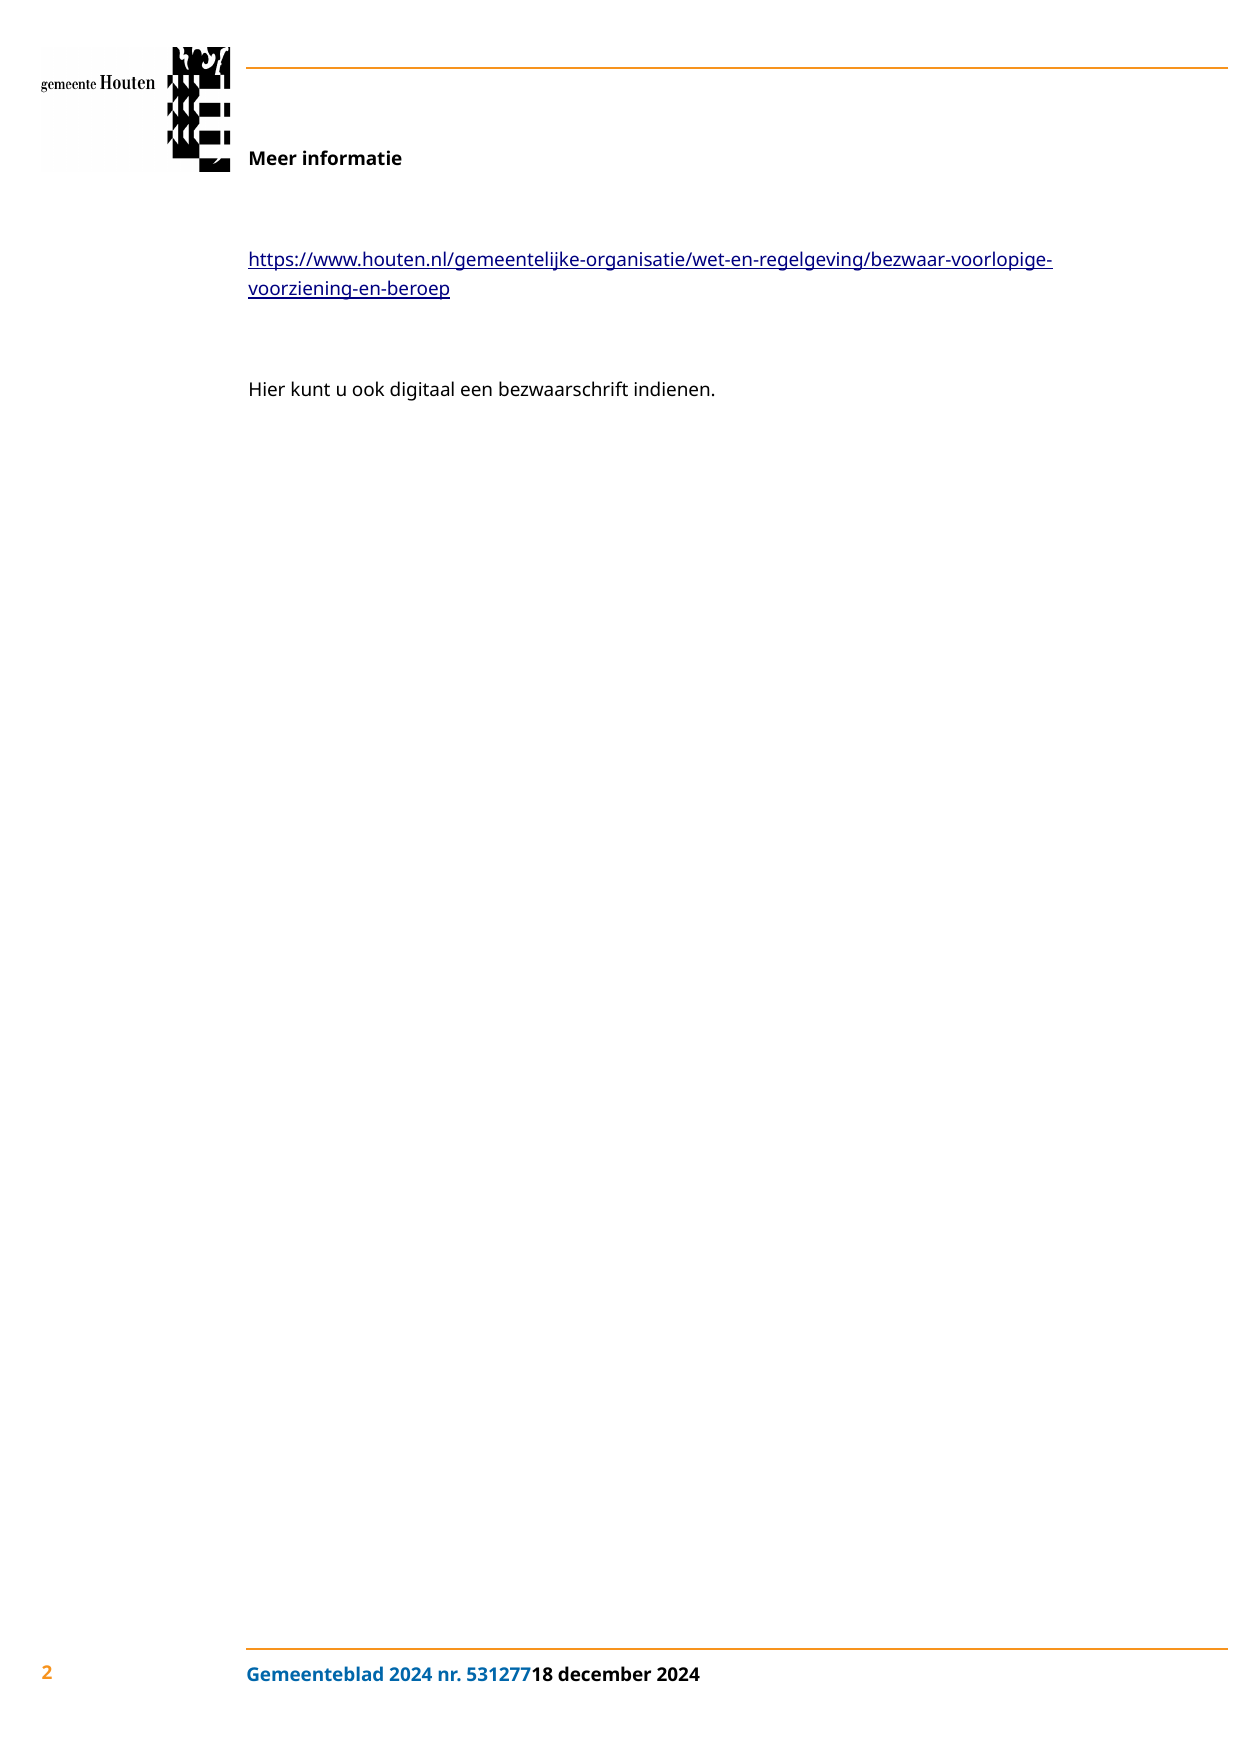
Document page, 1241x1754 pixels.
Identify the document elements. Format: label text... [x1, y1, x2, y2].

picture [41, 47, 231, 172]
text Hier kunt u ook digitaal een bezwaarschrift indienen. [248, 376, 1152, 402]
text Meer informatie [248, 145, 1152, 171]
text https://www.houten.nl/gemeentelijke-organisatie/wet-en-regelgeving/bezwaar-voorlopige-voorziening-en-beroep [248, 246, 1152, 301]
